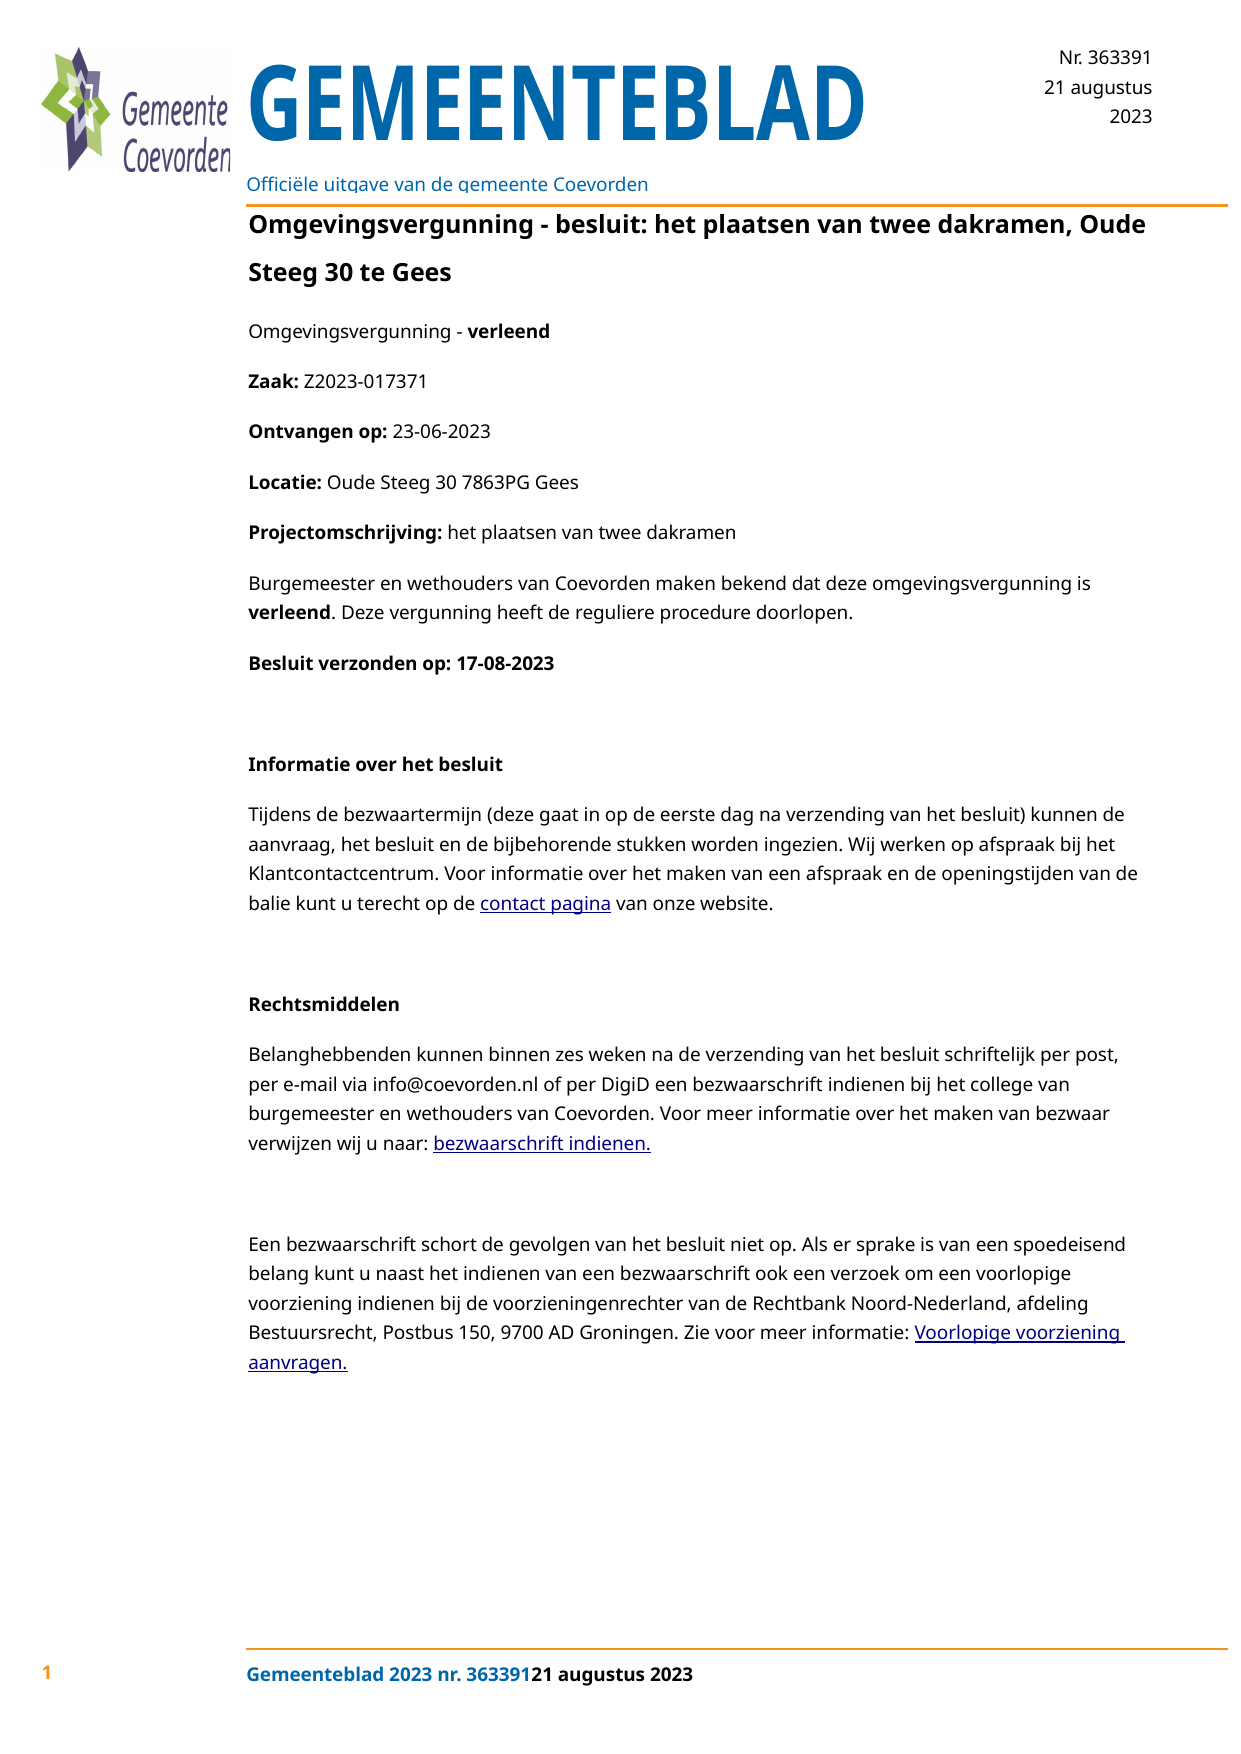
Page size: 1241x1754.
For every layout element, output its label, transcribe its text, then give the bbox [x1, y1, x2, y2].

text Locatie: Oude Steeg 30 7863PG Gees [248, 469, 1152, 495]
picture [41, 47, 231, 172]
text Een bezwaarschrift schort de gevolgen van het besluit niet op. Als er sprake is van een spoedeisend belang kunt u naast het indienen van een bezwaarschrift ook een verzoek om een voorlopige voorziening indienen bij de voorzieningenrechter van de Rechtbank Noord-Nederland, afdeling Bestuursrecht, Postbus 150, 9700 AD Groningen. Zie voor meer informatie: Voorlopige voorziening aanvragen. [248, 1231, 1152, 1375]
text Besluit verzonden op: 17-08-2023 [248, 650, 1152, 676]
text Ontvangen op: 23-06-2023 [248, 419, 1152, 444]
text Burgemeester en wethouders van Coevorden maken bekend dat deze omgevingsvergunning is verleend. Deze vergunning heeft de reguliere procedure doorlopen. [248, 570, 1152, 625]
text Belanghebbenden kunnen binnen zes weken na de verzending van het besluit schriftelijk per post, per e-mail via info@coevorden.nl of per DigiD een bezwaarschrift indienen bij het college van burgemeester en wethouders van Coevorden. Voor meer informatie over het maken van bezwaar verwijzen wij u naar: bezwaarschrift indienen. [248, 1041, 1152, 1156]
text Rechtsmiddelen [248, 991, 1152, 1017]
text Omgevingsvergunning - besluit: het plaatsen van twee dakramen, Oude Steeg 30 te Gees [248, 207, 1152, 288]
text Projectomschrijving: het plaatsen van twee dakramen [248, 519, 1152, 545]
text Informatie over het besluit [248, 751, 1152, 777]
text Omgevingsvergunning - verleend [248, 318, 1152, 344]
text Zaak: Z2023-017371 [248, 368, 1152, 394]
text Tijdens de bezwaartermijn (deze gaat in op de eerste dag na verzending van het besluit) kunnen de aanvraag, het besluit en de bijbehorende stukken worden ingezien. Wij werken op afspraak bij het Klantcontactcentrum. Voor informatie over het maken van een afspraak en de openingstijden van de balie kunt u terecht op de contact pagina van onze website. [248, 801, 1152, 916]
